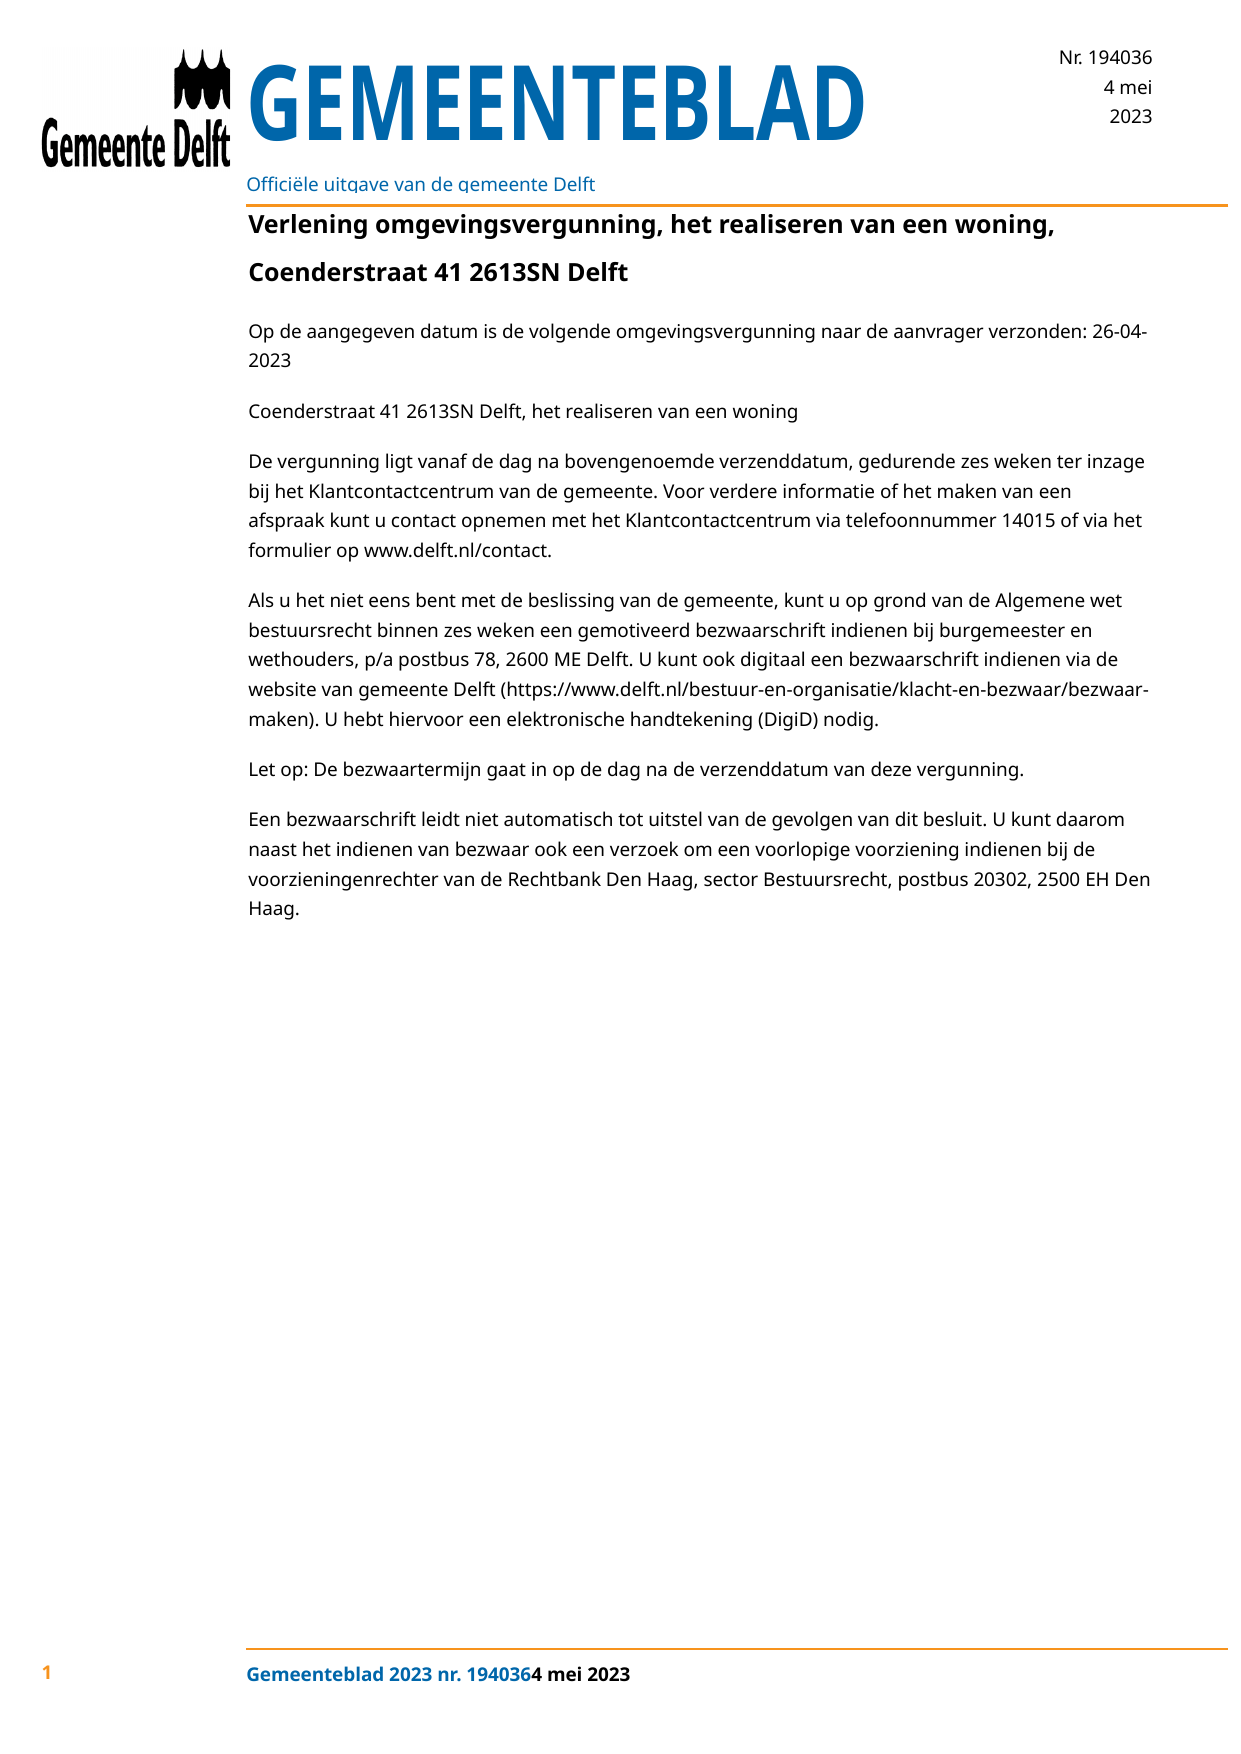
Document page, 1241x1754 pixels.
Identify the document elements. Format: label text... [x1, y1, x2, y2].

text Een bezwaarschrift leidt niet automatisch tot uitstel van de gevolgen van dit besluit. U kunt daarom naast het indienen van bezwaar ook een verzoek om een voorlopige voorziening indienen bij de voorzieningenrechter van de Rechtbank Den Haag, sector Bestuursrecht, postbus 20302, 2500 EH Den Haag. [248, 807, 1152, 921]
text De vergunning ligt vanaf de dag na bovengenoemde verzenddatum, gedurende zes weken ter inzage bij het Klantcontactcentrum van de gemeente. Voor verdere informatie of het maken van een afspraak kunt u contact opnemen met het Klantcontactcentrum via telefoonnummer 14015 of via het formulier op www.delft.nl/contact. [248, 448, 1152, 563]
text Op de aangegeven datum is de volgende omgevingsvergunning naar de aanvrager verzonden: 26-04-2023 [248, 318, 1152, 373]
text Let op: De bezwaartermijn gaat in op de dag na de verzenddatum van deze vergunning. [248, 756, 1152, 782]
text Als u het niet eens bent met de beslissing van de gemeente, kunt u op grond van de Algemene wet bestuursrecht binnen zes weken een gemotiveerd bezwaarschrift indienen bij burgemeester en wethouders, p/a postbus 78, 2600 ME Delft. U kunt ook digitaal een bezwaarschrift indienen via de website van gemeente Delft (https://www.delft.nl/bestuur-en-organisatie/klacht-en-bezwaar/bezwaar-maken). U hebt hiervoor een elektronische handtekening (DigiD) nodig. [248, 587, 1152, 732]
picture [41, 47, 231, 172]
text Coenderstraat 41 2613SN Delft, het realiseren van een woning [248, 398, 1152, 424]
text Verlening omgevingsvergunning, het realiseren van een woning, Coenderstraat 41 2613SN Delft [248, 207, 1152, 288]
